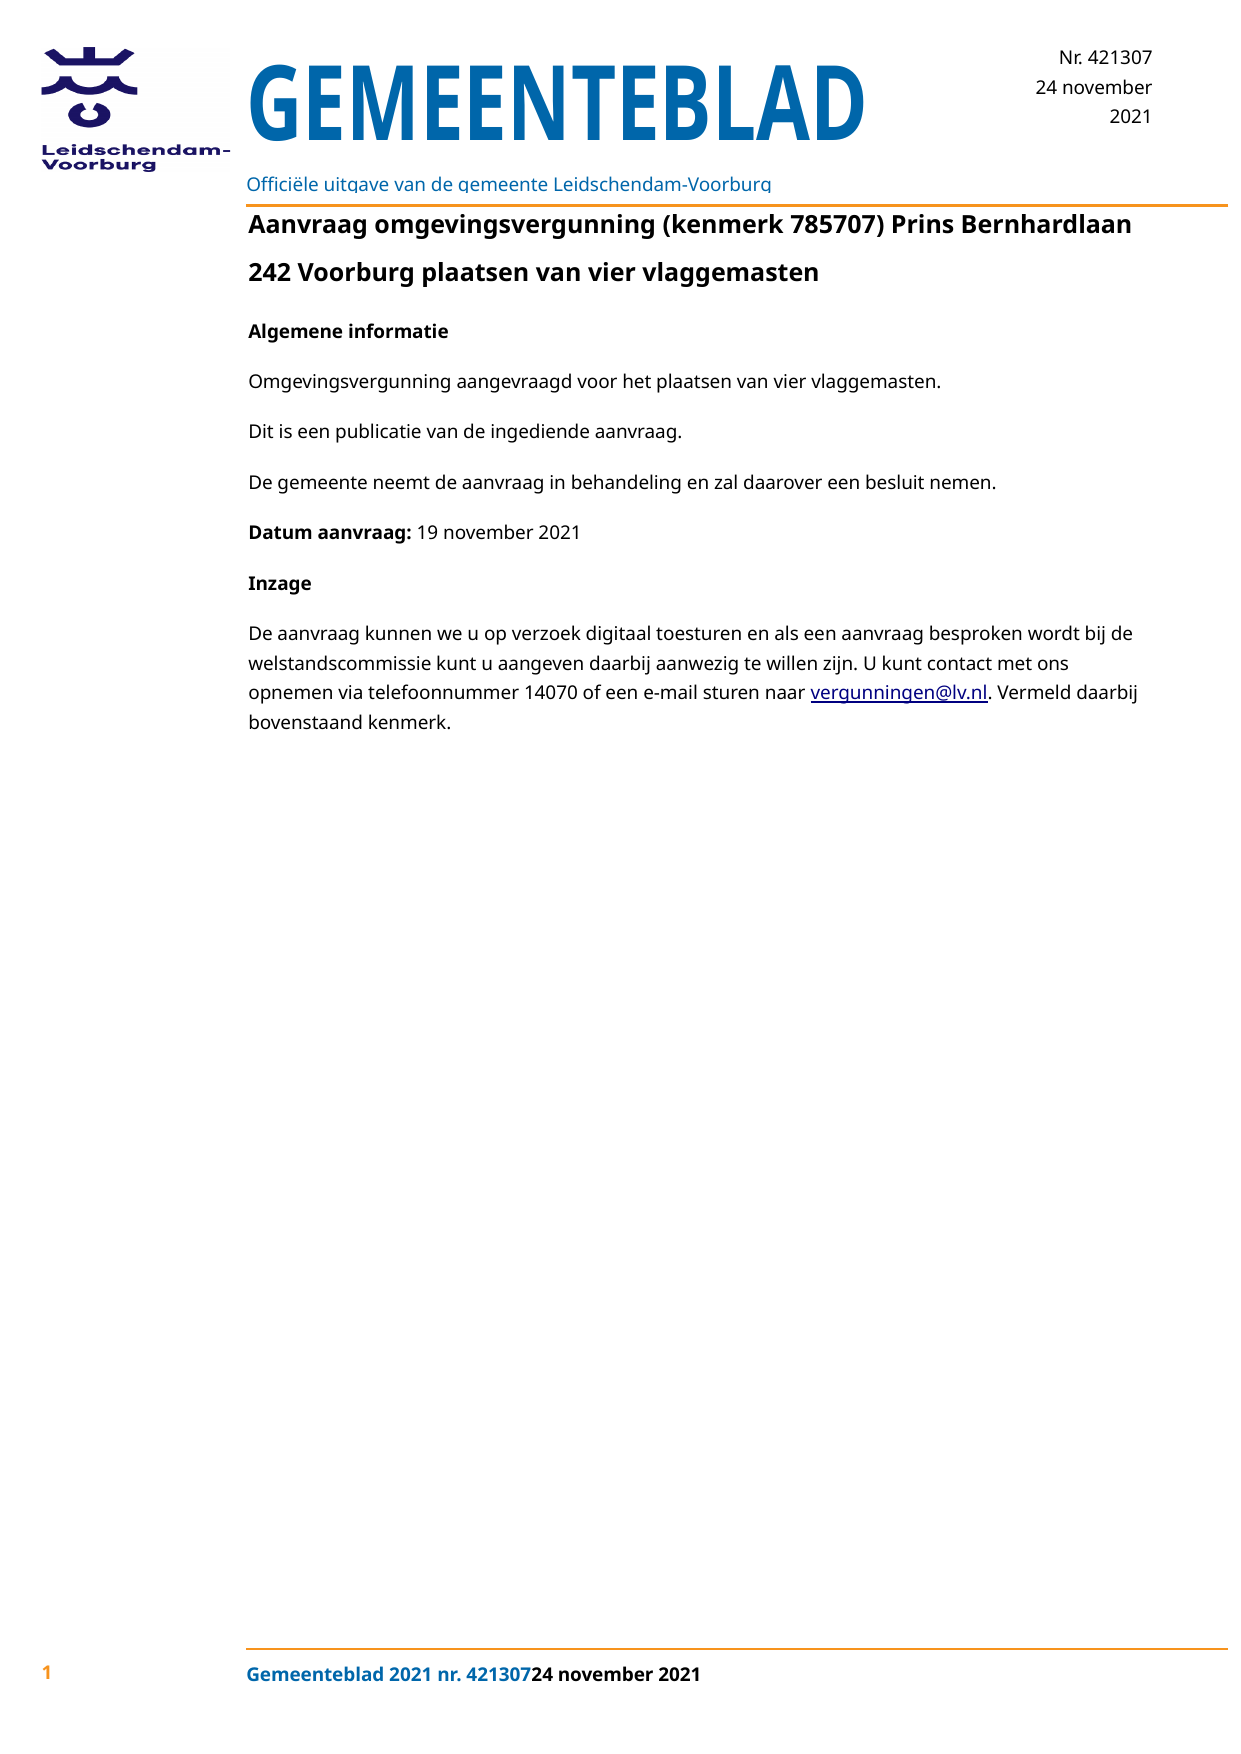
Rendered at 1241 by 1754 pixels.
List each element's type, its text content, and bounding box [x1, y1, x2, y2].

text Inzage [248, 570, 1152, 596]
text Dit is een publicatie van de ingediende aanvraag. [248, 419, 1152, 444]
text Datum aanvraag: 19 november 2021 [248, 519, 1152, 545]
picture [41, 47, 231, 172]
text Omgevingsvergunning aangevraagd voor het plaatsen van vier vlaggemasten. [248, 368, 1152, 394]
text Algemene informatie [248, 318, 1152, 344]
text Aanvraag omgevingsvergunning (kenmerk 785707) Prins Bernhardlaan 242 Voorburg plaatsen van vier vlaggemasten [248, 207, 1152, 288]
text De aanvraag kunnen we u op verzoek digitaal toesturen en als een aanvraag besproken wordt bij de welstandscommissie kunt u aangeven daarbij aanwezig te willen zijn. U kunt contact met ons opnemen via telefoonnummer 14070 of een e-mail sturen naar vergunningen@lv.nl. Vermeld daarbij bovenstaand kenmerk. [248, 620, 1152, 735]
text De gemeente neemt de aanvraag in behandeling en zal daarover een besluit nemen. [248, 469, 1152, 495]
